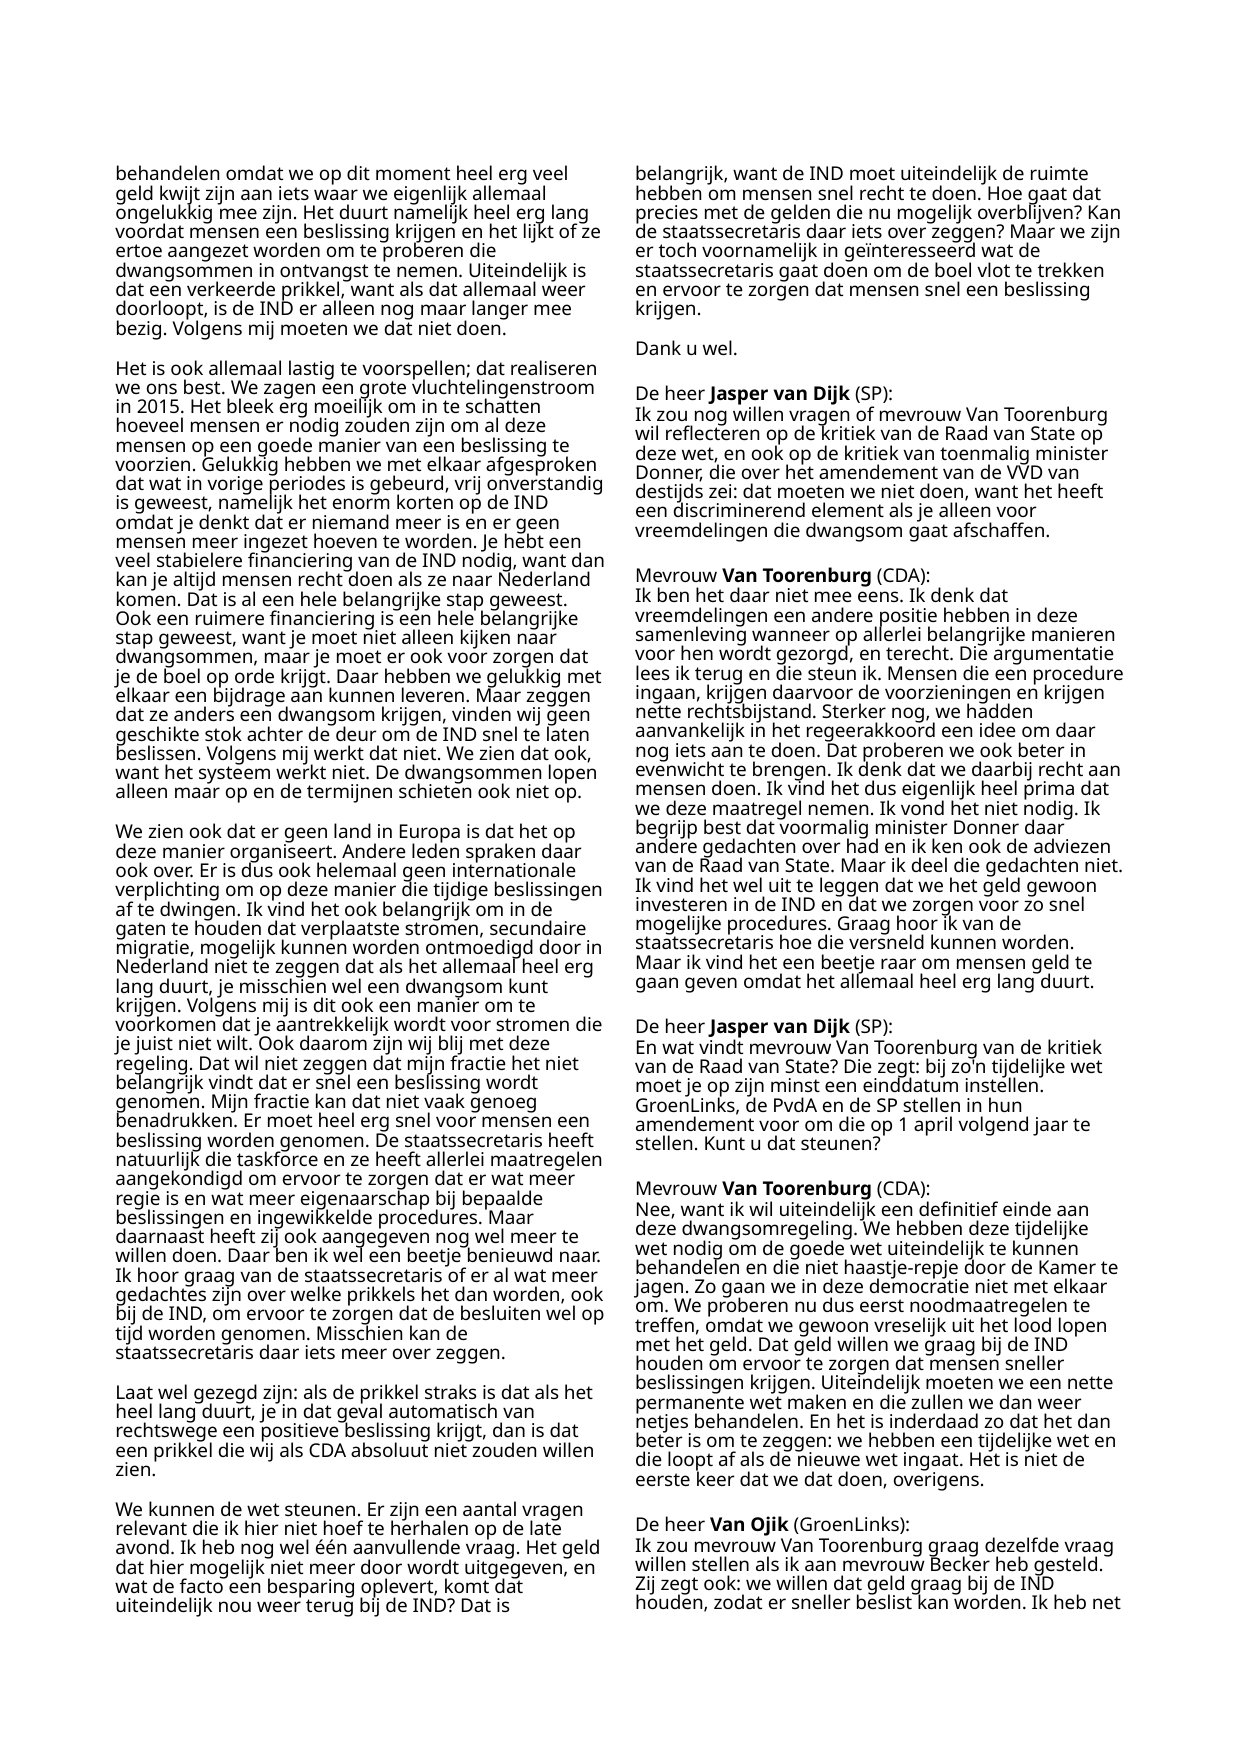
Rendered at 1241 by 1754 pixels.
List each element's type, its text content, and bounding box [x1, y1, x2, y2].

text De heer Jasper van Dijk (SP): [635, 1013, 1125, 1039]
text Ik zou nog willen vragen of mevrouw Van Toorenburg wil reflecteren op de kritiek van de Raad van State op deze wet, en ook op de kritiek van toenmalig minister Donner, die over het amendement van de VVD van destijds zei: dat moeten we niet doen, want het heeft een discriminerend element als je alleen voor vreemdelingen die dwangsom gaat afschaffen. [635, 406, 1125, 541]
text Dank u wel. [635, 340, 1125, 359]
text Laat wel gezegd zijn: als de prikkel straks is dat als het heel lang duurt, je in dat geval automatisch van rechtswege een positieve beslissing krijgt, dan is dat een prikkel die wij als CDA absoluut niet zouden willen zien. [115, 1384, 605, 1480]
text De heer Jasper van Dijk (SP): [635, 380, 1125, 406]
text We kunnen de wet steunen. Er zijn een aantal vragen relevant die ik hier niet hoef te herhalen op de late avond. Ik heb nog wel één aanvullende vraag. Het geld dat hier mogelijk niet meer door wordt uitgegeven, en wat de facto een besparing oplevert, komt dat uiteindelijk nou weer terug bij de IND? Dat is [115, 1501, 605, 1616]
text behandelen omdat we op dit moment heel erg veel geld kwijt zijn aan iets waar we eigenlijk allemaal ongelukkig mee zijn. Het duurt namelijk heel erg lang voordat mensen een beslissing krijgen en het lijkt of ze ertoe aangezet worden om te proberen die dwangsommen in ontvangst te nemen. Uiteindelijk is dat een verkeerde prikkel, want als dat allemaal weer doorloopt, is de IND er alleen nog maar langer mee bezig. Volgens mij moeten we dat niet doen. [115, 165, 605, 339]
text Mevrouw Van Toorenburg (CDA): [635, 1175, 1125, 1201]
text Ik ben het daar niet mee eens. Ik denk dat vreemdelingen een andere positie hebben in deze samenleving wanneer op allerlei belangrijke manieren voor hen wordt gezorgd, en terecht. Die argumentatie lees ik terug en die steun ik. Mensen die een procedure ingaan, krijgen daarvoor de voorzieningen en krijgen nette rechtsbijstand. Sterker nog, we hadden aanvankelijk in het regeerakkoord een idee om daar nog iets aan te doen. Dat proberen we ook beter in evenwicht te brengen. Ik denk dat we daarbij recht aan mensen doen. Ik vind het dus eigenlijk heel prima dat we deze maatregel nemen. Ik vond het niet nodig. Ik begrijp best dat voormalig minister Donner daar andere gedachten over had en ik ken ook de adviezen van de Raad van State. Maar ik deel die gedachten niet. Ik vind het wel uit te leggen dat we het geld gewoon investeren in de IND en dat we zorgen voor zo snel mogelijke procedures. Graag hoor ik van de staatssecretaris hoe die versneld kunnen worden. Maar ik vind het een beetje raar om mensen geld te gaan geven omdat het allemaal heel erg lang duurt. [635, 587, 1125, 992]
text Mevrouw Van Toorenburg (CDA): [635, 562, 1125, 587]
text De heer Van Ojik (GroenLinks): [635, 1511, 1125, 1537]
text En wat vindt mevrouw Van Toorenburg van de kritiek van de Raad van State? Die zegt: bij zo'n tijdelijke wet moet je op zijn minst een einddatum instellen. GroenLinks, de PvdA en de SP stellen in hun amendement voor om die op 1 april volgend jaar te stellen. Kunt u dat steunen? [635, 1039, 1125, 1154]
text Het is ook allemaal lastig te voorspellen; dat realiseren we ons best. We zagen een grote vluchtelingenstroom in 2015. Het bleek erg moeilijk om in te schatten hoeveel mensen er nodig zouden zijn om al deze mensen op een goede manier van een beslissing te voorzien. Gelukkig hebben we met elkaar afgesproken dat wat in vorige periodes is gebeurd, vrij onverstandig is geweest, namelijk het enorm korten op de IND omdat je denkt dat er niemand meer is en er geen mensen meer ingezet hoeven te worden. Je hebt een veel stabielere financiering van de IND nodig, want dan kan je altijd mensen recht doen als ze naar Nederland komen. Dat is al een hele belangrijke stap geweest. Ook een ruimere financiering is een hele belangrijke stap geweest, want je moet niet alleen kijken naar dwangsommen, maar je moet er ook voor zorgen dat je de boel op orde krijgt. Daar hebben we gelukkig met elkaar een bijdrage aan kunnen leveren. Maar zeggen dat ze anders een dwangsom krijgen, vinden wij geen geschikte stok achter de deur om de IND snel te laten beslissen. Volgens mij werkt dat niet. We zien dat ook, want het systeem werkt niet. De dwangsommen lopen alleen maar op en de termijnen schieten ook niet op. [115, 359, 605, 803]
text Nee, want ik wil uiteindelijk een definitief einde aan deze dwangsomregeling. We hebben deze tijdelijke wet nodig om de goede wet uiteindelijk te kunnen behandelen en die niet haastje-repje door de Kamer te jagen. Zo gaan we in deze democratie niet met elkaar om. We proberen nu dus eerst noodmaatregelen te treffen, omdat we gewoon vreselijk uit het lood lopen met het geld. Dat geld willen we graag bij de IND houden om ervoor te zorgen dat mensen sneller beslissingen krijgen. Uiteindelijk moeten we een nette permanente wet maken en die zullen we dan weer netjes behandelen. En het is inderdaad zo dat het dan beter is om te zeggen: we hebben een tijdelijke wet en die loopt af als de nieuwe wet ingaat. Het is niet de eerste keer dat we dat doen, overigens. [635, 1201, 1125, 1490]
text Ik zou mevrouw Van Toorenburg graag dezelfde vraag willen stellen als ik aan mevrouw Becker heb gesteld. Zij zegt ook: we willen dat geld graag bij de IND houden, zodat er sneller beslist kan worden. Ik heb net [635, 1537, 1125, 1614]
text belangrijk, want de IND moet uiteindelijk de ruimte hebben om mensen snel recht te doen. Hoe gaat dat precies met de gelden die nu mogelijk overblijven? Kan de staatssecretaris daar iets over zeggen? Maar we zijn er toch voornamelijk in geïnteresseerd wat de staatssecretaris gaat doen om de boel vlot te trekken en ervoor te zorgen dat mensen snel een beslissing krijgen. [635, 165, 1125, 319]
text We zien ook dat er geen land in Europa is dat het op deze manier organiseert. Andere leden spraken daar ook over. Er is dus ook helemaal geen internationale verplichting om op deze manier die tijdige beslissingen af te dwingen. Ik vind het ook belangrijk om in de gaten te houden dat verplaatste stromen, secundaire migratie, mogelijk kunnen worden ontmoedigd door in Nederland niet te zeggen dat als het allemaal heel erg lang duurt, je misschien wel een dwangsom kunt krijgen. Volgens mij is dit ook een manier om te voorkomen dat je aantrekkelijk wordt voor stromen die je juist niet wilt. Ook daarom zijn wij blij met deze regeling. Dat wil niet zeggen dat mijn fractie het niet belangrijk vindt dat er snel een beslissing wordt genomen. Mijn fractie kan dat niet vaak genoeg benadrukken. Er moet heel erg snel voor mensen een beslissing worden genomen. De staatssecretaris heeft natuurlijk die taskforce en ze heeft allerlei maatregelen aangekondigd om ervoor te zorgen dat er wat meer regie is en wat meer eigenaarschap bij bepaalde beslissingen en ingewikkelde procedures. Maar daarnaast heeft zij ook aangegeven nog wel meer te willen doen. Daar ben ik wel een beetje benieuwd naar. Ik hoor graag van de staatssecretaris of er al wat meer gedachtes zijn over welke prikkels het dan worden, ook bij de IND, om ervoor te zorgen dat de besluiten wel op tijd worden genomen. Misschien kan de staatssecretaris daar iets meer over zeggen. [115, 823, 605, 1363]
